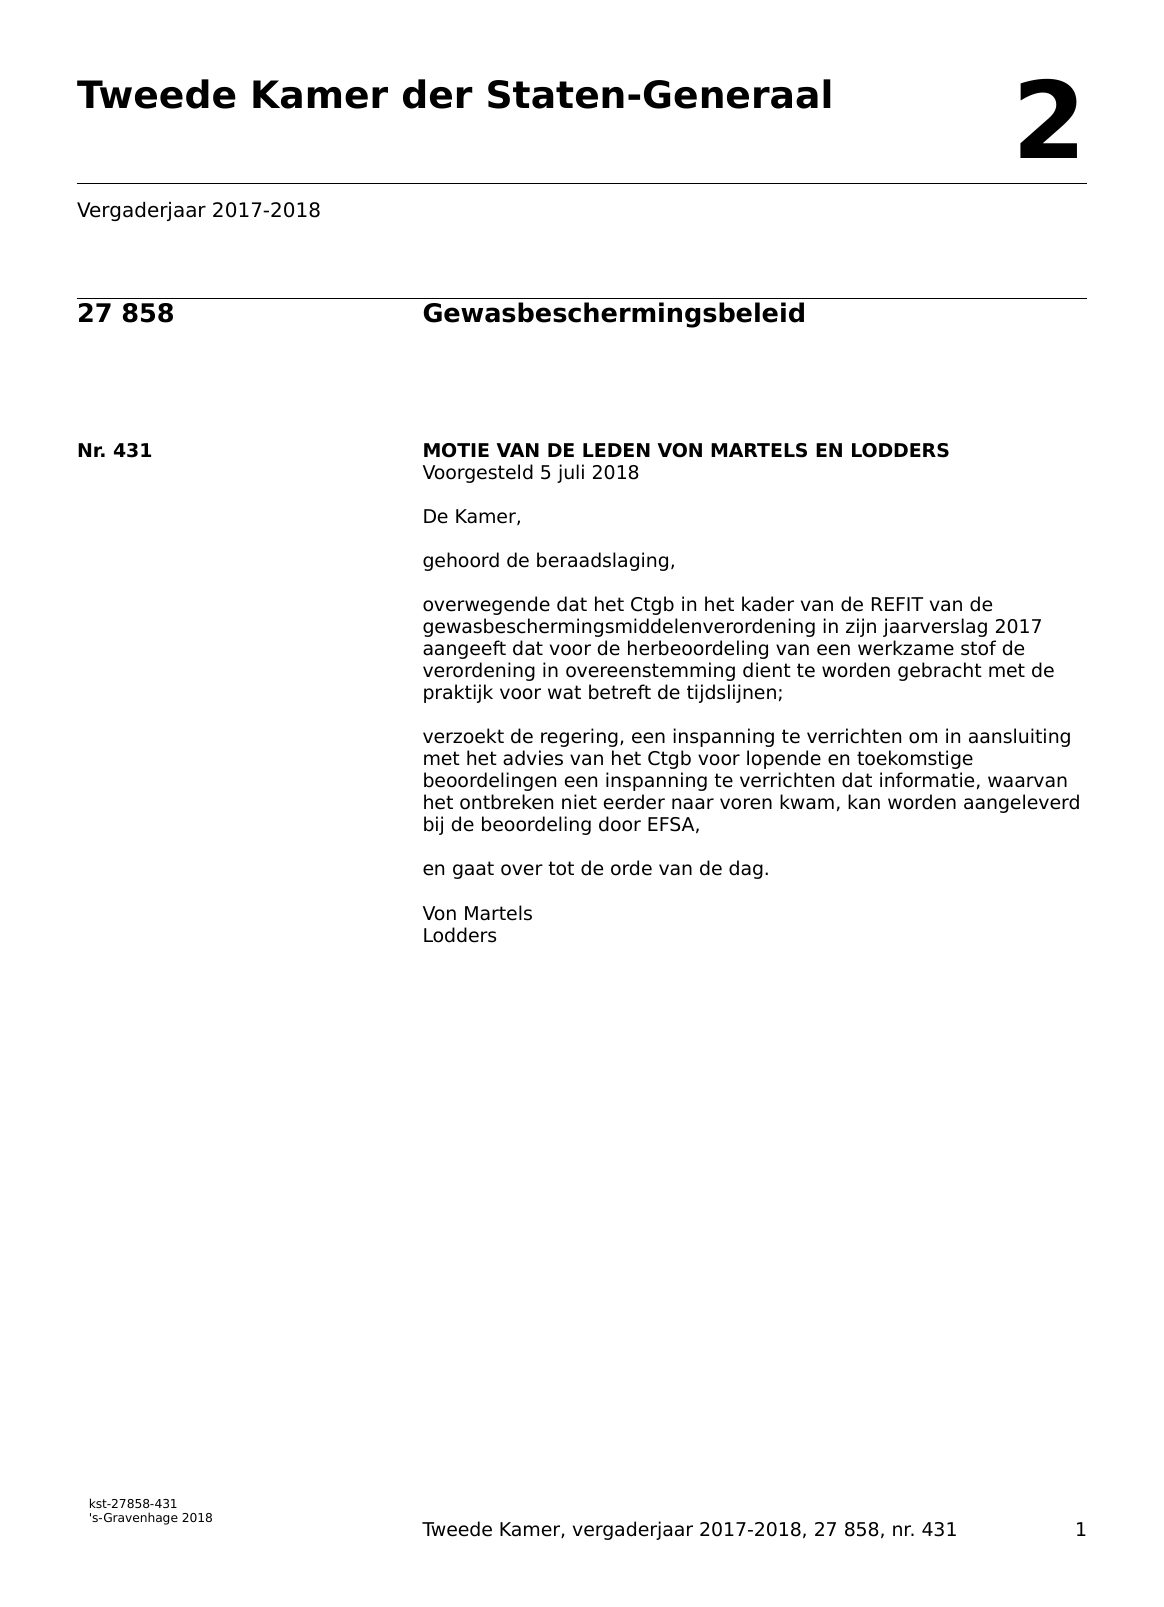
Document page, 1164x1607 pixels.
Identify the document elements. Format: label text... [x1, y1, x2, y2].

text kst-27858-431 [88, 1497, 323, 1511]
table_header 2 [886, 59, 1087, 183]
subtitle 27 858 Gewasbeschermingsbeleid [77, 299, 1087, 329]
table_header Tweede Kamer der Staten-Generaal [77, 59, 886, 183]
table_cell Vergaderjaar 2017-2018 [77, 184, 1087, 298]
text gehoord de beraadslaging, [422, 550, 1087, 572]
text en gaat over tot de orde van de dag. [422, 858, 1087, 880]
text Von Martels [422, 902, 1087, 924]
text Lodders [422, 924, 1087, 946]
text 's-Gravenhage 2018 [88, 1511, 323, 1525]
text overwegende dat het Ctgb in het kader van de REFIT van de gewasbeschermingsmiddelenverordening in zijn jaarverslag 2017 aangeeft dat voor de herbeoordeling van een werkzame stof de verordening in overeenstemming dient te worden gebracht met de praktijk voor wat betreft de tijdslijnen; [422, 594, 1087, 704]
text De Kamer, [422, 506, 1087, 528]
subtitle Nr. 431 MOTIE VAN DE LEDEN VON MARTELS EN LODDERS [77, 440, 1087, 462]
text verzoekt de regering, een inspanning te verrichten om in aansluiting met het advies van het Ctgb voor lopende en toekomstige beoordelingen een inspanning te verrichten dat informatie, waarvan het ontbreken niet eerder naar voren kwam, kan worden aangeleverd bij de beoordeling door EFSA, [422, 726, 1087, 836]
text Voorgesteld 5 juli 2018 [422, 462, 1087, 484]
